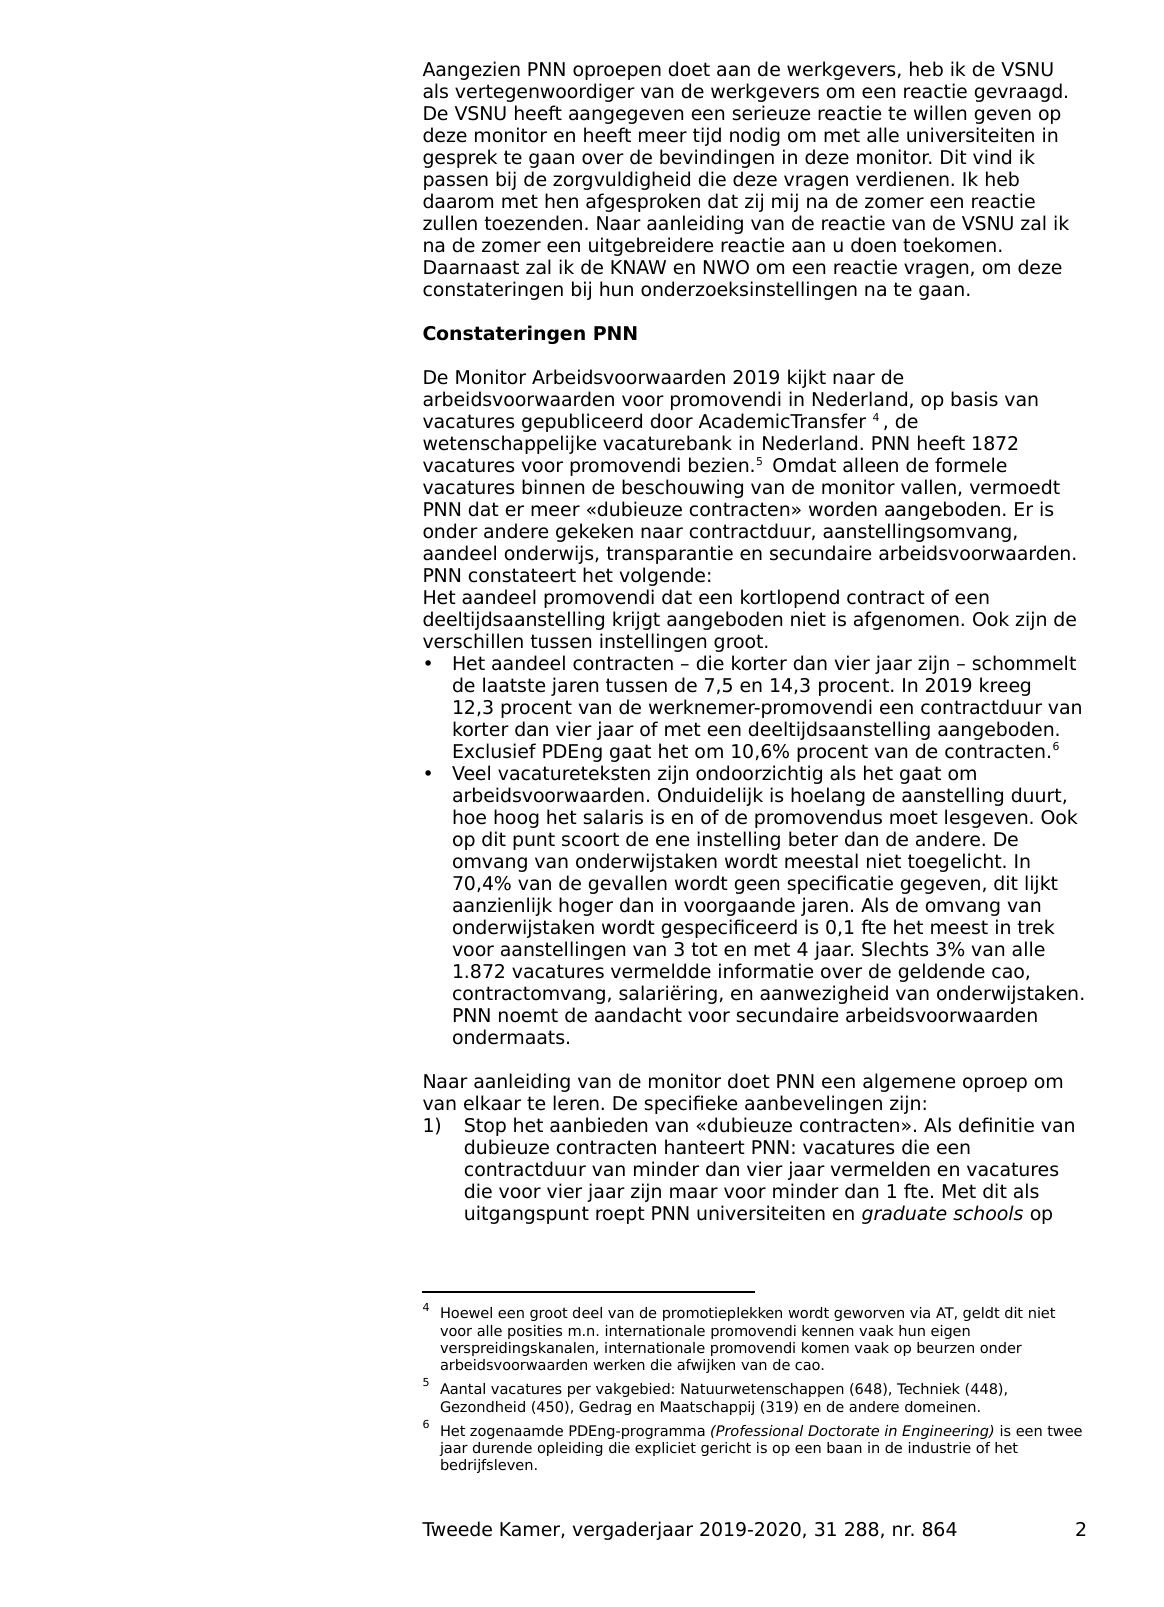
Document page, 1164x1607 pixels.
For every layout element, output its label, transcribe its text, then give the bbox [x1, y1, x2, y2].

text 1) Stop het aanbieden van «dubieuze contracten». Als definitie van dubieuze contracten hanteert PNN: vacatures die een contractduur van minder dan vier jaar vermelden en vacatures die voor vier jaar zijn maar voor minder dan 1 fte. Met dit als uitgangspunt roept PNN universiteiten en graduate schools op [422, 1115, 1087, 1224]
text Het zogenaamde PDEng-programma (Professional Doctorate in Engineering) is een twee jaar durende opleiding die expliciet gericht is op een baan in de industrie of het bedrijfsleven. [422, 1418, 1087, 1474]
text Aangezien PNN oproepen doet aan de werkgevers, heb ik de VSNU als vertegenwoordiger van de werkgevers om een reactie gevraagd. De VSNU heeft aangegeven een serieuze reactie te willen geven op deze monitor en heeft meer tijd nodig om met alle universiteiten in gesprek te gaan over de bevindingen in deze monitor. Dit vind ik passen bij de zorgvuldigheid die deze vragen verdienen. Ik heb daarom met hen afgesproken dat zij mij na de zomer een reactie zullen toezenden. Naar aanleiding van de reactie van de VSNU zal ik na de zomer een uitgebreidere reactie aan u doen toekomen. Daarnaast zal ik de KNAW en NWO om een reactie vragen, om deze constateringen bij hun onderzoeksinstellingen na te gaan. [422, 59, 1087, 301]
text De Monitor Arbeidsvoorwaarden 2019 kijkt naar de arbeidsvoorwaarden voor promovendi in Nederland, op basis van vacatures gepubliceerd door AcademicTransfer , de wetenschappelijke vacaturebank in Nederland. PNN heeft 1872 vacatures voor promovendi bezien. Omdat alleen de formele vacatures binnen de beschouwing van de monitor vallen, vermoedt PNN dat er meer «dubieuze contracten» worden aangeboden. Er is onder andere gekeken naar contractduur, aanstellingsomvang, aandeel onderwijs, transparantie en secundaire arbeidsvoorwaarden. PNN constateert het volgende: [422, 367, 1087, 587]
text Het aandeel promovendi dat een kortlopend contract of een deeltijdsaanstelling krijgt aangeboden niet is afgenomen. Ook zijn de verschillen tussen instellingen groot. [422, 587, 1087, 653]
text • Het aandeel contracten – die korter dan vier jaar zijn – schommelt de laatste jaren tussen de 7,5 en 14,3 procent. In 2019 kreeg 12,3 procent van de werknemer-promovendi een contractduur van korter dan vier jaar of met een deeltijdsaanstelling aangeboden. Exclusief PDEng gaat het om 10,6% procent van de contracten. [422, 653, 1087, 763]
subtitle Constateringen PNN [422, 323, 1087, 345]
text Naar aanleiding van de monitor doet PNN een algemene oproep om van elkaar te leren. De specifieke aanbevelingen zijn: [422, 1071, 1087, 1115]
text Aantal vacatures per vakgebied: Natuurwetenschappen (648), Techniek (448), Gezondheid (450), Gedrag en Maatschappij (319) en de andere domeinen. [422, 1377, 1087, 1416]
text • Veel vacatureteksten zijn ondoorzichtig als het gaat om arbeidsvoorwaarden. Onduidelijk is hoelang de aanstelling duurt, hoe hoog het salaris is en of de promovendus moet lesgeven. Ook op dit punt scoort de ene instelling beter dan de andere. De omvang van onderwijstaken wordt meestal niet toegelicht. In 70,4% van de gevallen wordt geen specificatie gegeven, dit lijkt aanzienlijk hoger dan in voorgaande jaren. Als de omvang van onderwijstaken wordt gespecificeerd is 0,1 fte het meest in trek voor aanstellingen van 3 tot en met 4 jaar. Slechts 3% van alle 1.872 vacatures vermeldde informatie over de geldende cao, contractomvang, salariëring, en aanwezigheid van onderwijstaken. PNN noemt de aandacht voor secundaire arbeidsvoorwaarden ondermaats. [422, 763, 1087, 1048]
text Hoewel een groot deel van de promotieplekken wordt geworven via AT, geldt dit niet voor alle posities m.n. internationale promovendi kennen vaak hun eigen verspreidingskanalen, internationale promovendi komen vaak op beurzen onder arbeidsvoorwaarden werken die afwijken van de cao. [422, 1301, 1087, 1374]
